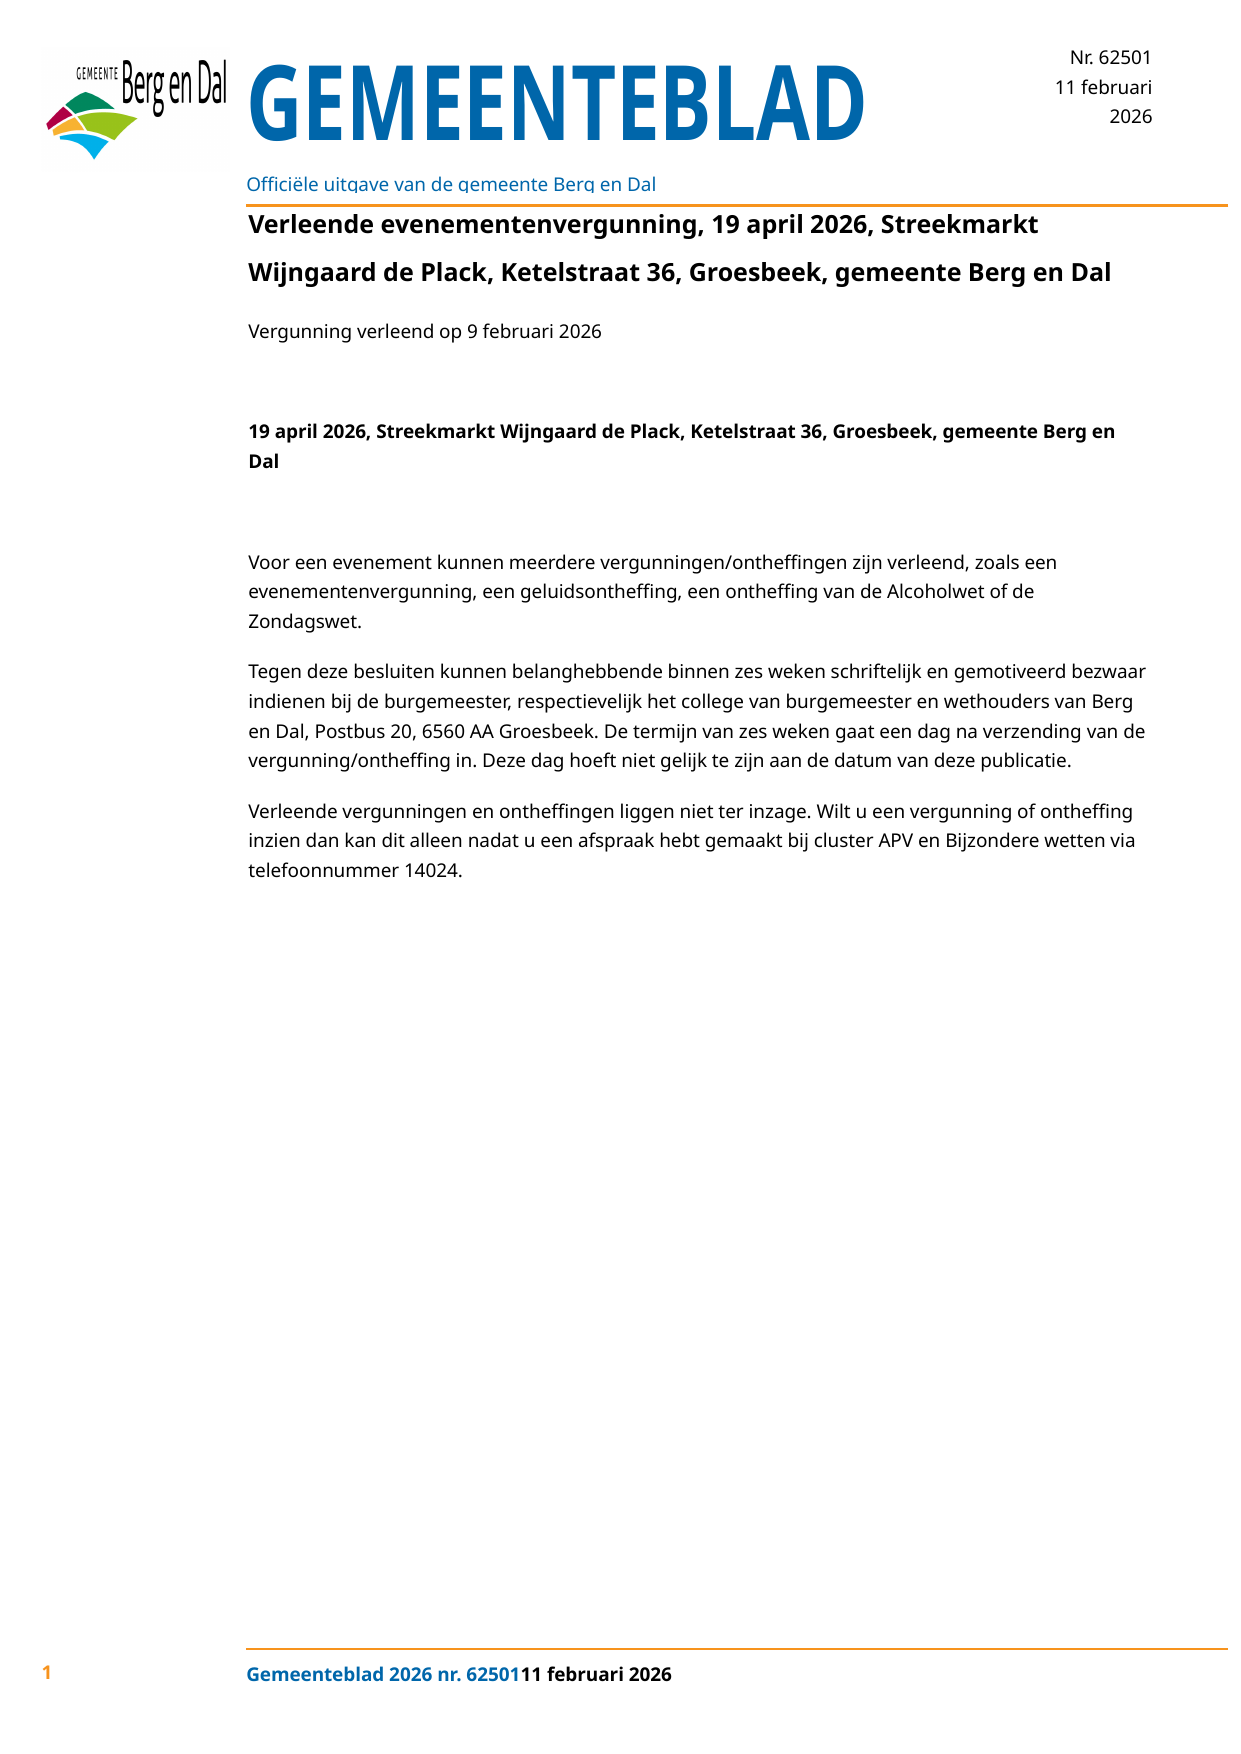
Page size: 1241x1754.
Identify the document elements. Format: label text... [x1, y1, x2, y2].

text Voor een evenement kunnen meerdere vergunningen/ontheffingen zijn verleend, zoals een evenementenvergunning, een geluidsontheffing, een ontheffing van de Alcoholwet of de Zondagswet. [248, 549, 1152, 634]
text Tegen deze besluiten kunnen belanghebbende binnen zes weken schriftelijk en gemotiveerd bezwaar indienen bij de burgemeester, respectievelijk het college van burgemeester en wethouders van Berg en Dal, Postbus 20, 6560 AA Groesbeek. De termijn van zes weken gaat een dag na verzending van de vergunning/ontheffing in. Deze dag hoeft niet gelijk te zijn aan de datum van deze publicatie. [248, 659, 1152, 773]
text Verleende evenementenvergunning, 19 april 2026, Streekmarkt Wijngaard de Plack, Ketelstraat 36, Groesbeek, gemeente Berg en Dal [248, 207, 1152, 288]
picture [41, 47, 231, 172]
text 19 april 2026, Streekmarkt Wijngaard de Plack, Ketelstraat 36, Groesbeek, gemeente Berg en Dal [248, 419, 1152, 474]
text Vergunning verleend op 9 februari 2026 [248, 318, 1152, 344]
text Verleende vergunningen en ontheffingen liggen niet ter inzage. Wilt u een vergunning of ontheffing inzien dan kan dit alleen nadat u een afspraak hebt gemaakt bij cluster APV en Bijzondere wetten via telefoonnummer 14024. [248, 798, 1152, 883]
